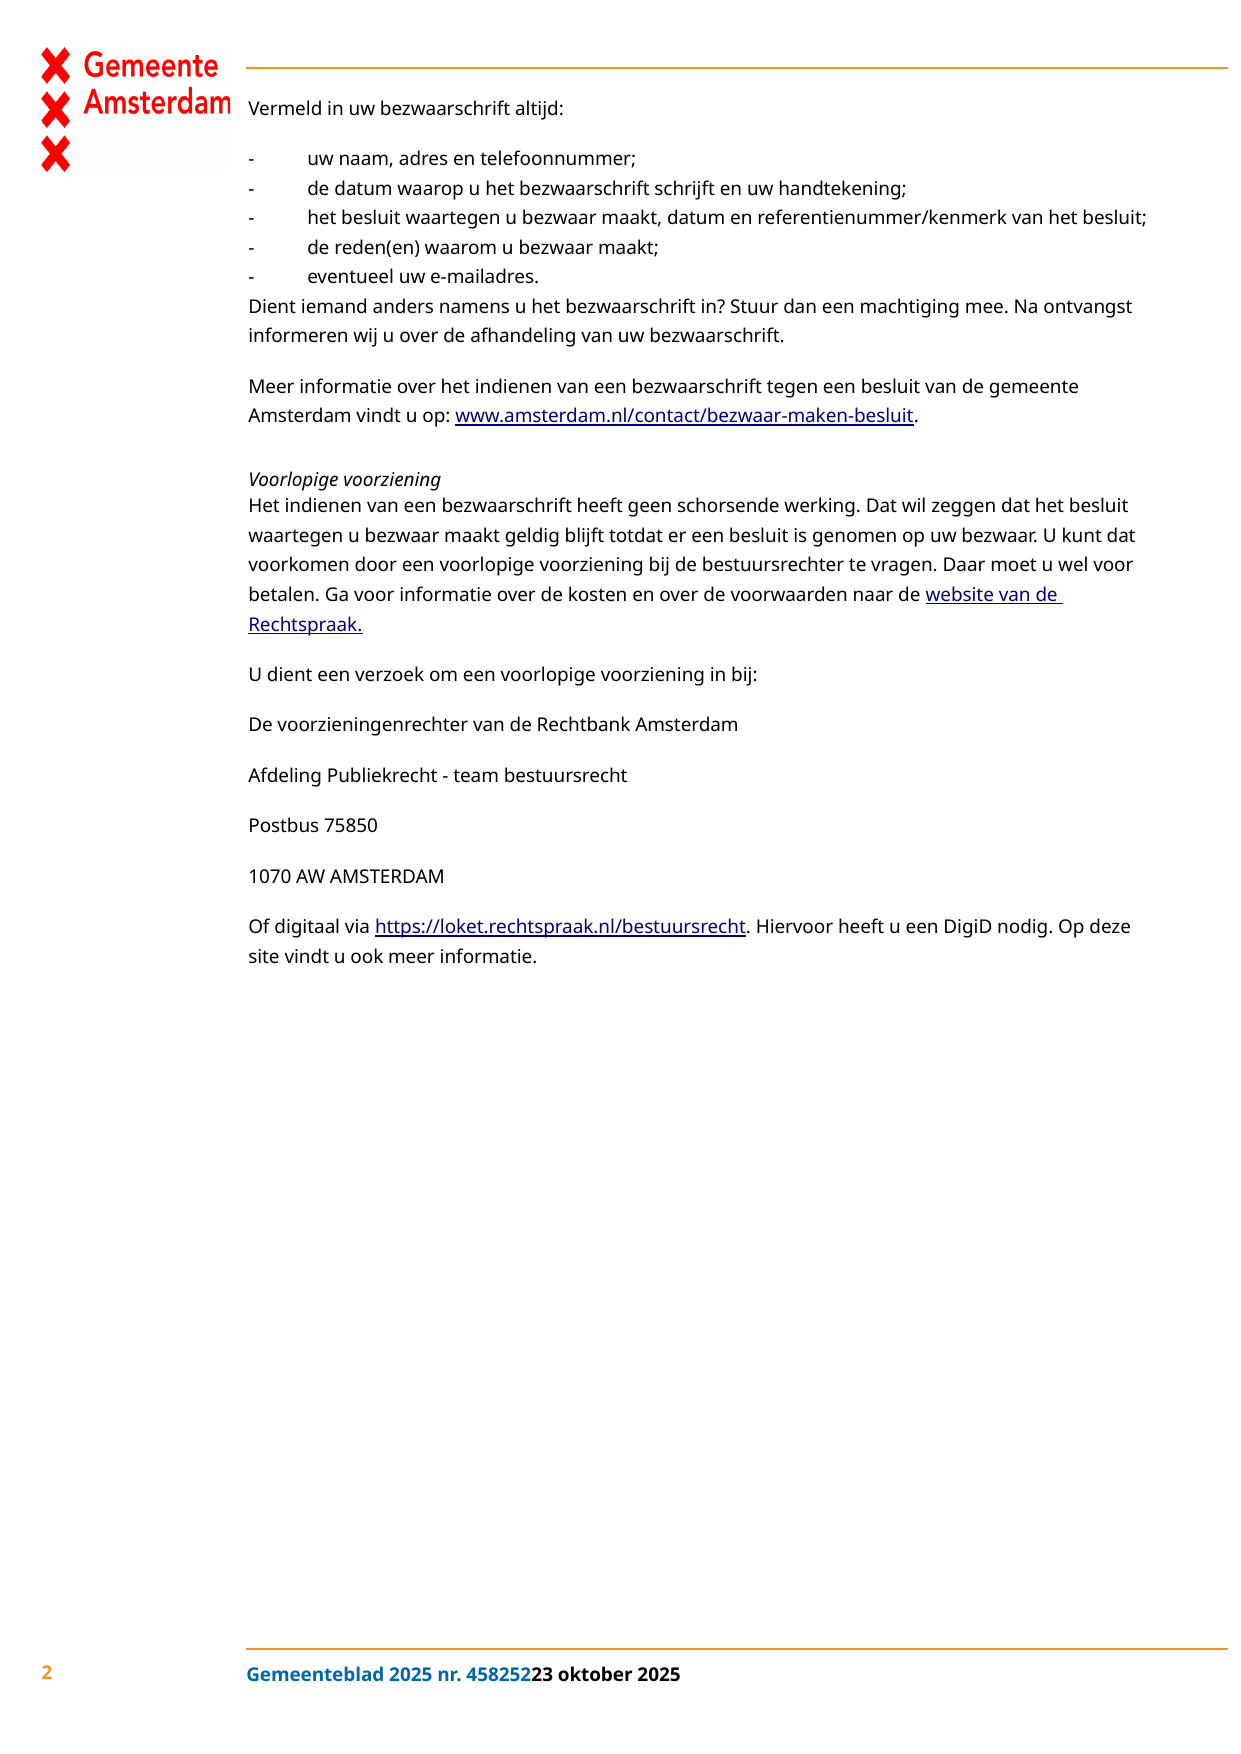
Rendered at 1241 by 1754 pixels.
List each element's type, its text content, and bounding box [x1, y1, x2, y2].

text De voorzieningenrechter van de Rechtbank Amsterdam [248, 712, 1152, 737]
text Vermeld in uw bezwaarschrift altijd: [248, 95, 1152, 121]
text Meer informatie over het indienen van een bezwaarschrift tegen een besluit van de gemeente Amsterdam vindt u op: www.amsterdam.nl/contact/bezwaar-maken-besluit. [248, 373, 1152, 428]
list de datum waarop u het bezwaarschrift schrijft en uw handtekening; [248, 175, 1152, 201]
picture [41, 47, 231, 172]
text Voorlopige voorziening [248, 467, 1152, 492]
list de reden(en) waarom u bezwaar maakt; [248, 234, 1152, 260]
text Het indienen van een bezwaarschrift heeft geen schorsende werking. Dat wil zeggen dat het besluit waartegen u bezwaar maakt geldig blijft totdat er een besluit is genomen op uw bezwaar. U kunt dat voorkomen door een voorlopige voorziening bij de bestuursrechter te vragen. Daar moet u wel voor betalen. Ga voor informatie over de kosten en over de voorwaarden naar de website van de Rechtspraak. [248, 492, 1152, 636]
text 1070 AW AMSTERDAM [248, 863, 1152, 888]
list het besluit waartegen u bezwaar maakt, datum en referentienummer/kenmerk van het besluit; [248, 204, 1152, 230]
text Dient iemand anders namens u het bezwaarschrift in? Stuur dan een machtiging mee. Na ontvangst informeren wij u over de afhandeling van uw bezwaarschrift. [248, 293, 1152, 348]
text U dient een verzoek om een voorlopige voorziening in bij: [248, 661, 1152, 687]
text Of digitaal via https://loket.rechtspraak.nl/bestuursrecht. Hiervoor heeft u een DigiD nodig. Op deze site vindt u ook meer informatie. [248, 913, 1152, 968]
list eventueel uw e-mailadres. [248, 263, 1152, 289]
text Afdeling Publiekrecht - team bestuursrecht [248, 762, 1152, 788]
text Postbus 75850 [248, 812, 1152, 838]
list uw naam, adres en telefoonnummer; [248, 145, 1152, 171]
